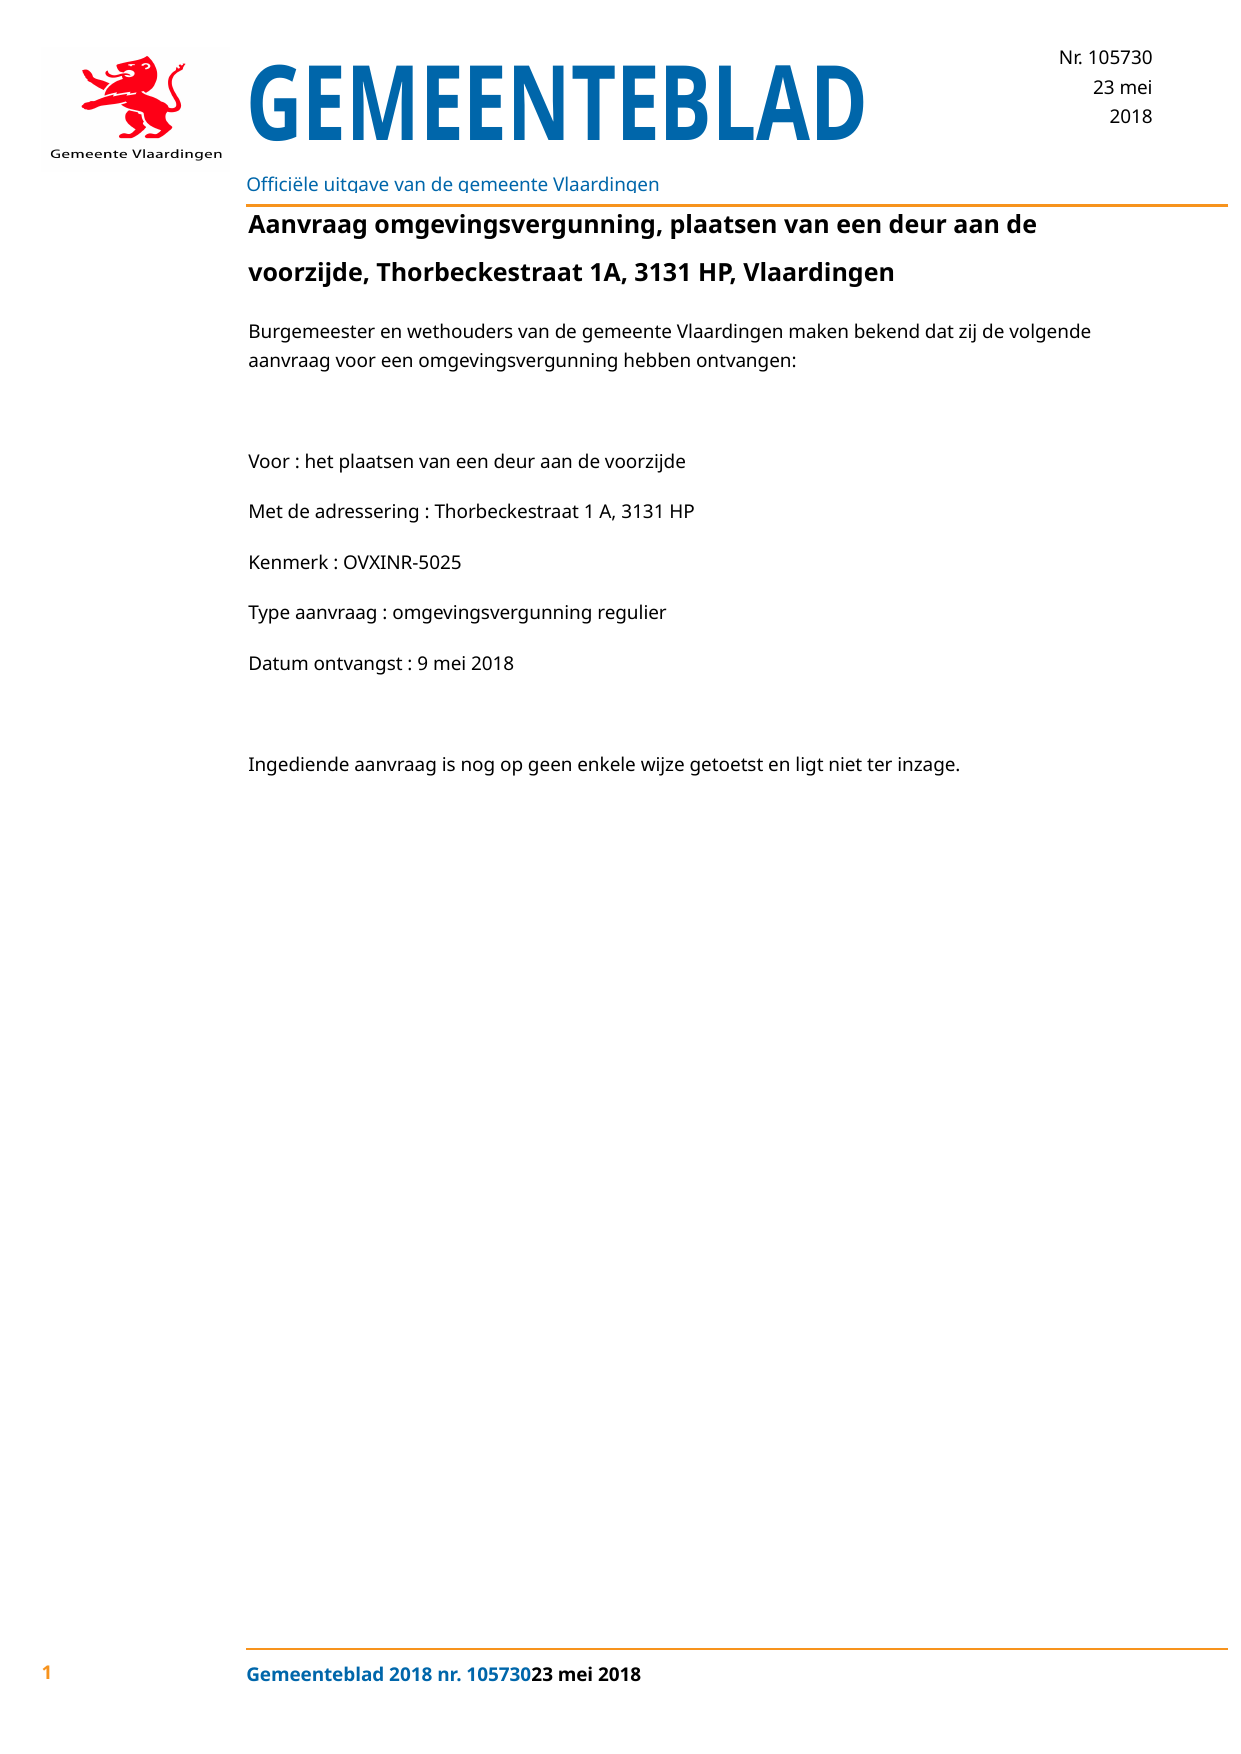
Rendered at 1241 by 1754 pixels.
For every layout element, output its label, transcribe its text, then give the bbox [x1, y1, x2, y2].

picture [41, 47, 231, 172]
text Ingediende aanvraag is nog op geen enkele wijze getoetst en ligt niet ter inzage. [248, 751, 1152, 777]
text Aanvraag omgevingsvergunning, plaatsen van een deur aan de voorzijde, Thorbeckestraat 1A, 3131 HP, Vlaardingen [248, 207, 1152, 288]
text Met de adressering : Thorbeckestraat 1 A, 3131 HP [248, 499, 1152, 524]
text Voor : het plaatsen van een deur aan de voorzijde [248, 448, 1152, 474]
text Kenmerk : OVXINR-5025 [248, 549, 1152, 575]
text Burgemeester en wethouders van de gemeente Vlaardingen maken bekend dat zij de volgende aanvraag voor een omgevingsvergunning hebben ontvangen: [248, 318, 1152, 373]
text Type aanvraag : omgevingsvergunning regulier [248, 599, 1152, 625]
text Datum ontvangst : 9 mei 2018 [248, 650, 1152, 676]
